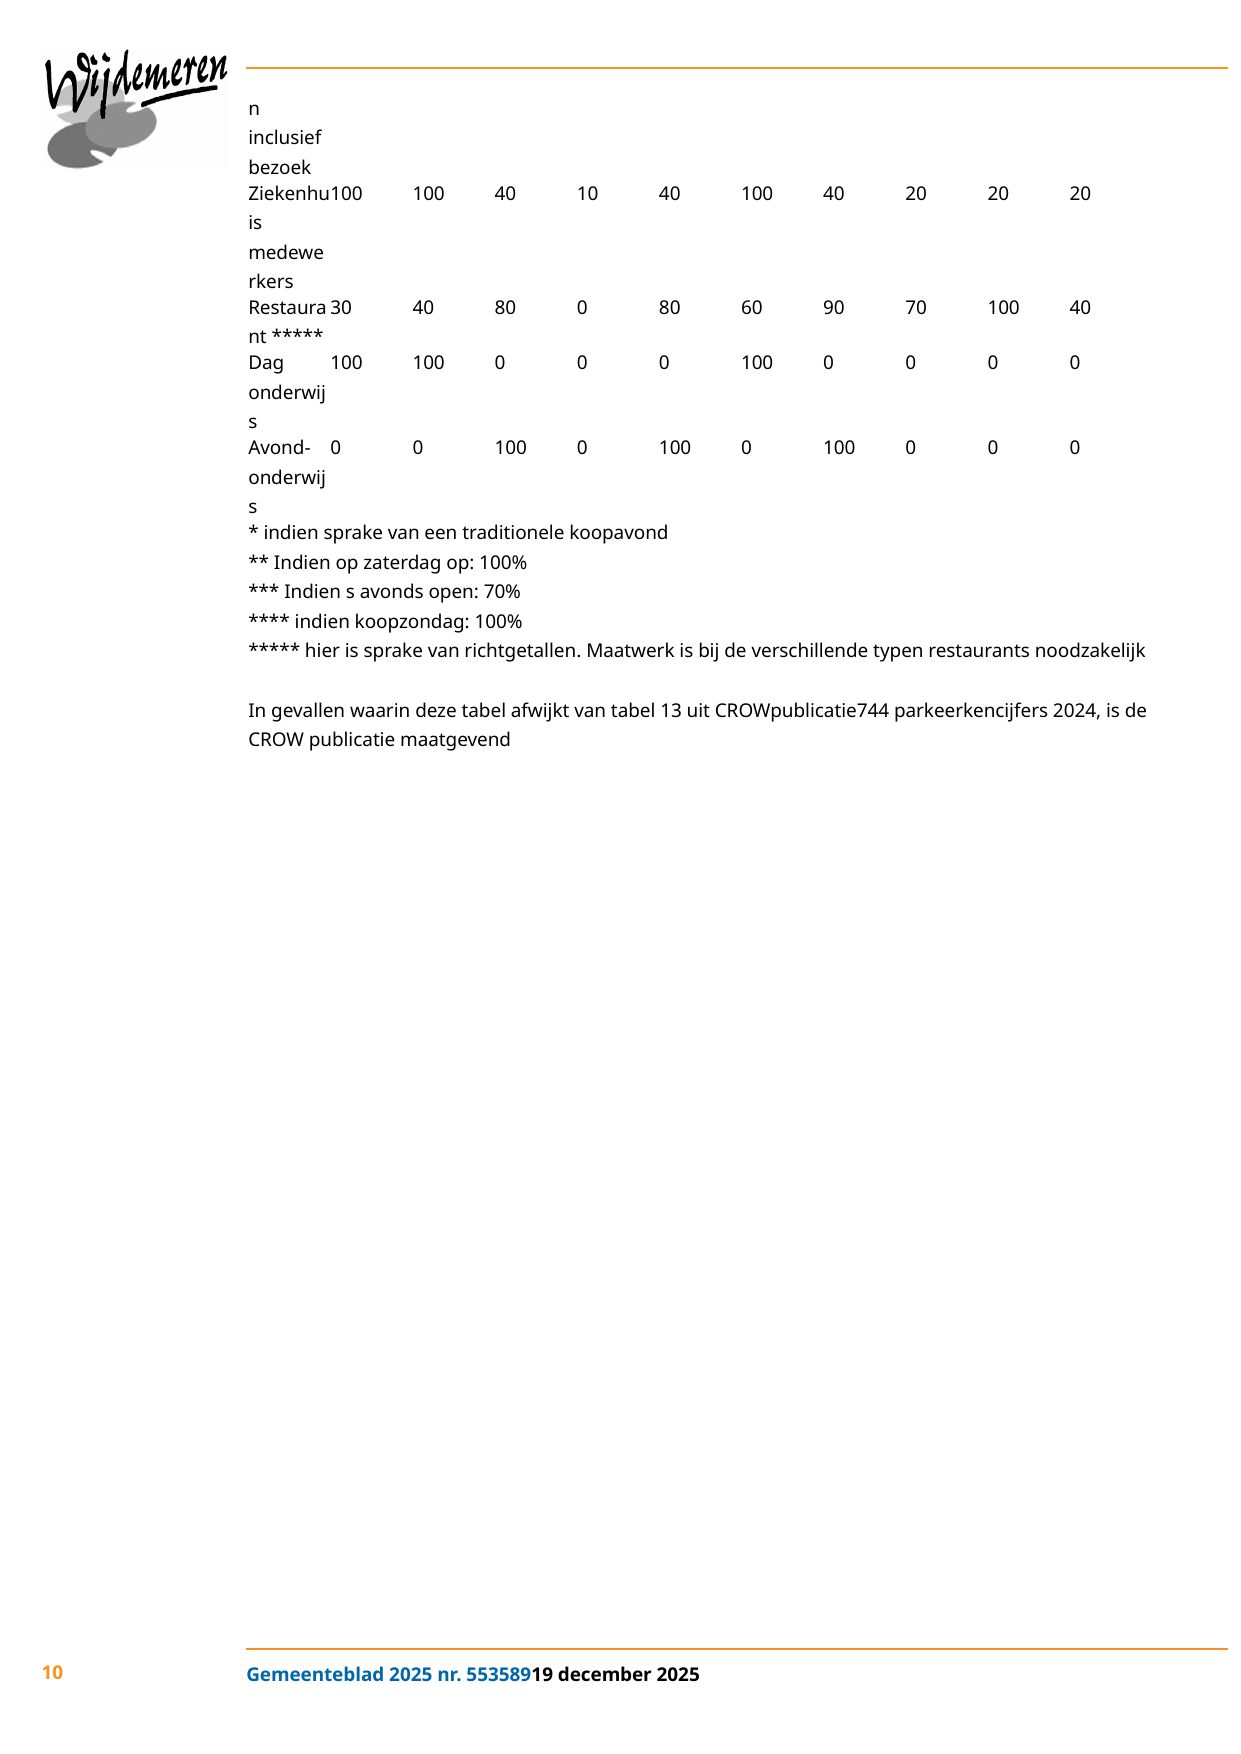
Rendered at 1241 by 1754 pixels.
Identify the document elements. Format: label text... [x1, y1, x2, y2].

table_cell 0 [494, 350, 577, 434]
table_cell [412, 95, 494, 180]
table_cell [330, 95, 412, 180]
table_cell [1069, 95, 1152, 180]
table_cell 60 [741, 294, 823, 349]
table_cell 80 [659, 294, 741, 349]
table_cell 100 [412, 180, 494, 294]
table_cell 100 [494, 434, 577, 519]
table_cell [577, 95, 659, 180]
table_cell 20 [1069, 180, 1152, 294]
table_cell 0 [577, 434, 659, 519]
table_cell 100 [412, 350, 494, 434]
table_cell Restaurant ***** [248, 294, 330, 349]
table_cell 100 [741, 350, 823, 434]
table_cell [741, 95, 823, 180]
table_cell [905, 95, 987, 180]
table_cell Avond-onderwijs [248, 434, 330, 519]
table_cell 100 [330, 350, 412, 434]
table_cell 0 [905, 350, 987, 434]
table_cell 0 [987, 434, 1069, 519]
table_cell 0 [1069, 350, 1152, 434]
table_cell 100 [330, 180, 412, 294]
table_cell 0 [577, 350, 659, 434]
table_cell 0 [1069, 434, 1152, 519]
table_cell [987, 95, 1069, 180]
table_cell 0 [987, 350, 1069, 434]
picture [41, 47, 231, 172]
table_cell 100 [741, 180, 823, 294]
table_cell 40 [412, 294, 494, 349]
table_cell Dag onderwijs [248, 350, 330, 434]
table_cell 10 [577, 180, 659, 294]
table_cell 100 [987, 294, 1069, 349]
table_cell 40 [494, 180, 577, 294]
table_cell 20 [905, 180, 987, 294]
table_cell * indien sprake van een traditionele koopavond ** Indien op zaterdag op: 100% *** Indien s avonds open: 70% **** indien koopzondag: 100% ***** hier is sprake van richtgetallen. Maatwerk is bij de verschillende typen restaurants noodzakelijk In gevallen waarin deze tabel afwijkt van tabel 13 uit CROWpublicatie744 parkeerkencijfers 2024, is de CROW publicatie maatgevend [248, 519, 1152, 752]
table_cell [823, 95, 905, 180]
table_cell 0 [741, 434, 823, 519]
table_cell 30 [330, 294, 412, 349]
table_cell 0 [577, 294, 659, 349]
table_cell [494, 95, 577, 180]
table_cell [659, 95, 741, 180]
table_cell 0 [905, 434, 987, 519]
table_cell 80 [494, 294, 577, 349]
table_cell 70 [905, 294, 987, 349]
table_cell 0 [823, 350, 905, 434]
table_cell 40 [659, 180, 741, 294]
table_cell 100 [823, 434, 905, 519]
table_cell 100 [659, 434, 741, 519]
table_cell 0 [330, 434, 412, 519]
table_cell Ziekenhuis medewerkers [248, 180, 330, 294]
table_cell 0 [659, 350, 741, 434]
table_cell 40 [823, 180, 905, 294]
table_cell 20 [987, 180, 1069, 294]
table_cell 0 [412, 434, 494, 519]
table_cell 40 [1069, 294, 1152, 349]
table_cell n inclusief bezoek [248, 95, 330, 180]
table_cell 90 [823, 294, 905, 349]
